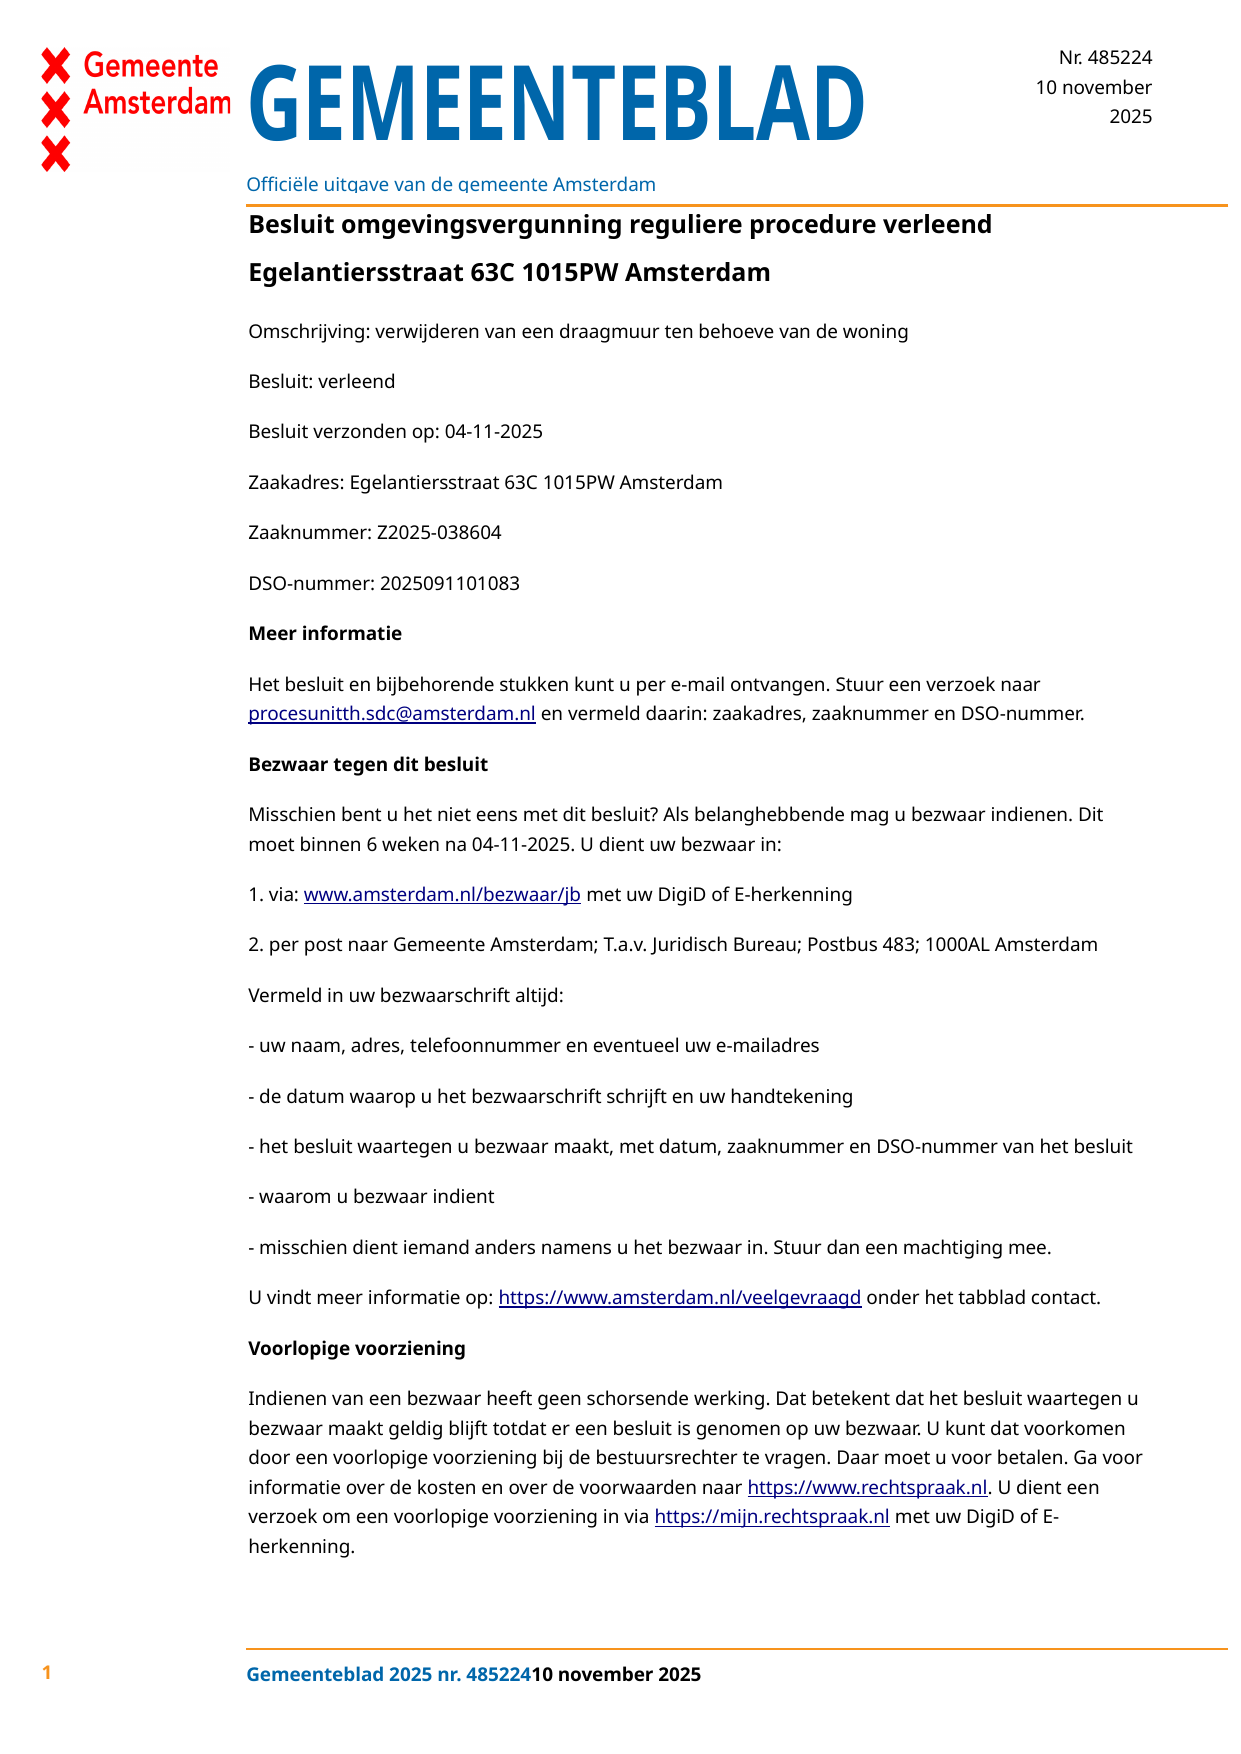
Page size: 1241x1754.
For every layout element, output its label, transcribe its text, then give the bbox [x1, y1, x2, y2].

text - waarom u bezwaar indient [248, 1184, 1152, 1209]
text Meer informatie [248, 620, 1152, 646]
text - de datum waarop u het bezwaarschrift schrijft en uw handtekening [248, 1083, 1152, 1109]
text 2. per post naar Gemeente Amsterdam; T.a.v. Juridisch Bureau; Postbus 483; 1000AL Amsterdam [248, 932, 1152, 957]
text Zaakadres: Egelantiersstraat 63C 1015PW Amsterdam [248, 469, 1152, 495]
picture [41, 47, 231, 172]
text Vermeld in uw bezwaarschrift altijd: [248, 982, 1152, 1008]
text Besluit: verleend [248, 368, 1152, 394]
text Indienen van een bezwaar heeft geen schorsende werking. Dat betekent dat het besluit waartegen u bezwaar maakt geldig blijft totdat er een besluit is genomen op uw bezwaar. U kunt dat voorkomen door een voorlopige voorziening bij de bestuursrechter te vragen. Daar moet u voor betalen. Ga voor informatie over de kosten en over de voorwaarden naar https://www.rechtspraak.nl. U dient een verzoek om een voorlopige voorziening in via https://mijn.rechtspraak.nl met uw DigiD of E-herkenning. [248, 1385, 1152, 1559]
text Voorlopige voorziening [248, 1335, 1152, 1361]
text - het besluit waartegen u bezwaar maakt, met datum, zaaknummer en DSO-nummer van het besluit [248, 1133, 1152, 1159]
text 1. via: www.amsterdam.nl/bezwaar/jb met uw DigiD of E-herkenning [248, 881, 1152, 907]
text U vindt meer informatie op: https://www.amsterdam.nl/veelgevraagd onder het tabblad contact. [248, 1284, 1152, 1310]
text Bezwaar tegen dit besluit [248, 751, 1152, 777]
text Besluit omgevingsvergunning reguliere procedure verleend Egelantiersstraat 63C 1015PW Amsterdam [248, 207, 1152, 288]
text - uw naam, adres, telefoonnummer en eventueel uw e-mailadres [248, 1032, 1152, 1058]
text Het besluit en bijbehorende stukken kunt u per e-mail ontvangen. Stuur een verzoek naar procesunitth.sdc@amsterdam.nl en vermeld daarin: zaakadres, zaaknummer en DSO-nummer. [248, 671, 1152, 726]
text Misschien bent u het niet eens met dit besluit? Als belanghebbende mag u bezwaar indienen. Dit moet binnen 6 weken na 04-11-2025. U dient uw bezwaar in: [248, 801, 1152, 857]
text Zaaknummer: Z2025-038604 [248, 519, 1152, 545]
text DSO-nummer: 2025091101083 [248, 570, 1152, 596]
text Besluit verzonden op: 04-11-2025 [248, 419, 1152, 444]
text Omschrijving: verwijderen van een draagmuur ten behoeve van de woning [248, 318, 1152, 344]
text - misschien dient iemand anders namens u het bezwaar in. Stuur dan een machtiging mee. [248, 1234, 1152, 1260]
